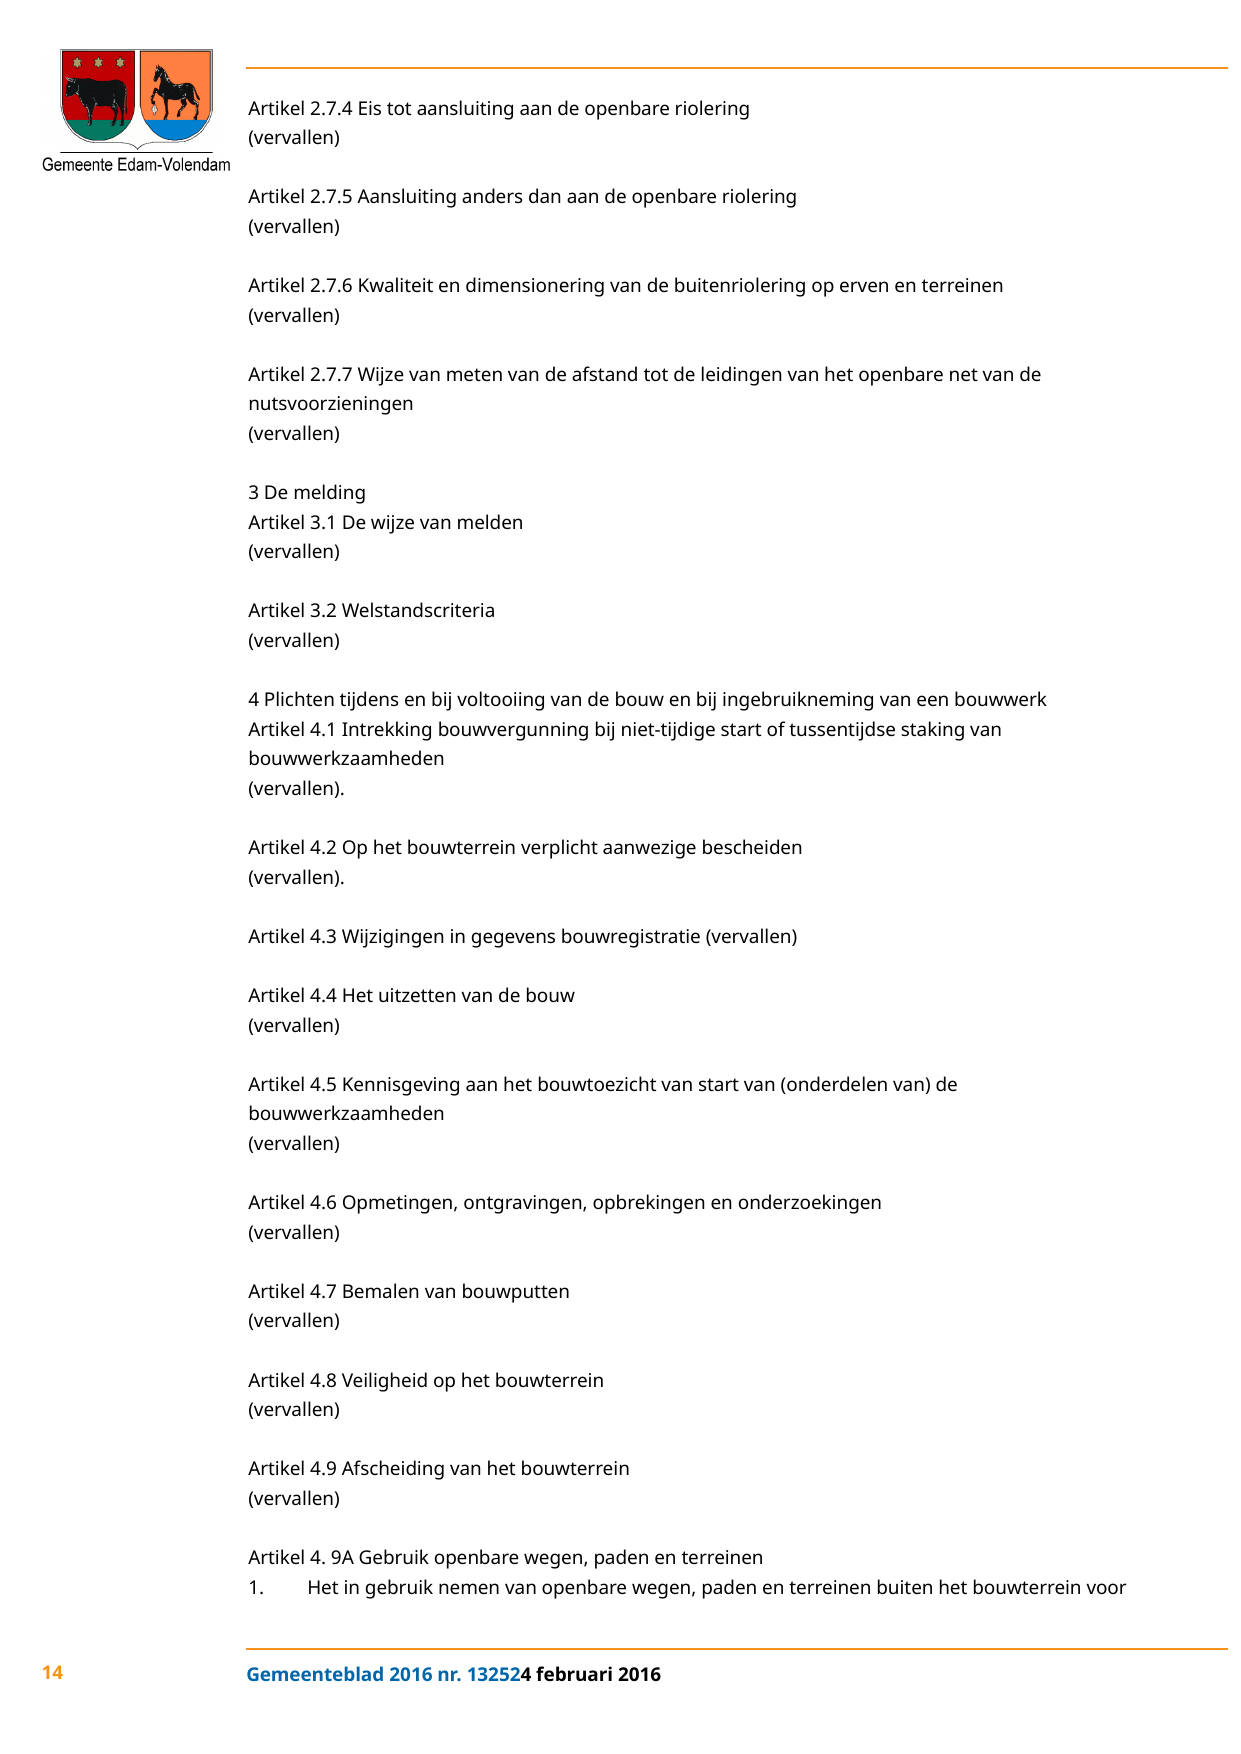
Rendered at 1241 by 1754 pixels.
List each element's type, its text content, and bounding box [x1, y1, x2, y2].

text (vervallen) [248, 1485, 1152, 1511]
text 3 De melding [248, 479, 1152, 505]
text Artikel 2.7.6 Kwaliteit en dimensionering van de buitenriolering op erven en terreinen [248, 272, 1152, 298]
text (vervallen) [248, 1012, 1152, 1038]
text 4 Plichten tijdens en bij voltooiing van de bouw en bij ingebruikneming van een bouwwerk [248, 686, 1152, 712]
text (vervallen) [248, 538, 1152, 564]
text (vervallen) [248, 1308, 1152, 1333]
text Artikel 4.1 Intrekking bouwvergunning bij niet-tijdige start of tussentijdse staking van bouwwerkzaamheden [248, 716, 1152, 771]
text (vervallen) [248, 420, 1152, 446]
text (vervallen). [248, 775, 1152, 801]
text (vervallen) [248, 302, 1152, 328]
text Artikel 4. 9A Gebruik openbare wegen, paden en terreinen [248, 1544, 1152, 1570]
text Artikel 4.2 Op het bouwterrein verplicht aanwezige bescheiden [248, 834, 1152, 860]
text Artikel 4.3 Wijzigingen in gegevens bouwregistratie (vervallen) [248, 923, 1152, 949]
text Artikel 4.6 Opmetingen, ontgravingen, opbrekingen en onderzoekingen [248, 1189, 1152, 1215]
text (vervallen) [248, 1130, 1152, 1156]
list Het in gebruik nemen van openbare wegen, paden en terreinen buiten het bouwterrein voor [248, 1574, 1152, 1600]
text Artikel 4.5 Kennisgeving aan het bouwtoezicht van start van (onderdelen van) de bouwwerkzaamheden [248, 1071, 1152, 1126]
text (vervallen) [248, 213, 1152, 239]
text Artikel 2.7.5 Aansluiting anders dan aan de openbare riolering [248, 183, 1152, 209]
text Artikel 2.7.4 Eis tot aansluiting aan de openbare riolering [248, 95, 1152, 121]
text Artikel 2.7.7 Wijze van meten van de afstand tot de leidingen van het openbare net van de nutsvoorzieningen [248, 361, 1152, 416]
text (vervallen) [248, 1396, 1152, 1422]
text (vervallen) [248, 1219, 1152, 1245]
text Artikel 4.9 Afscheiding van het bouwterrein [248, 1456, 1152, 1481]
text (vervallen) [248, 124, 1152, 150]
text Artikel 3.1 De wijze van melden [248, 509, 1152, 535]
text (vervallen). [248, 864, 1152, 890]
text Artikel 3.2 Welstandscriteria [248, 598, 1152, 623]
text Artikel 4.7 Bemalen van bouwputten [248, 1278, 1152, 1304]
picture [41, 47, 231, 172]
text Artikel 4.8 Veiligheid op het bouwterrein [248, 1367, 1152, 1393]
text (vervallen) [248, 627, 1152, 653]
text Artikel 4.4 Het uitzetten van de bouw [248, 982, 1152, 1008]
